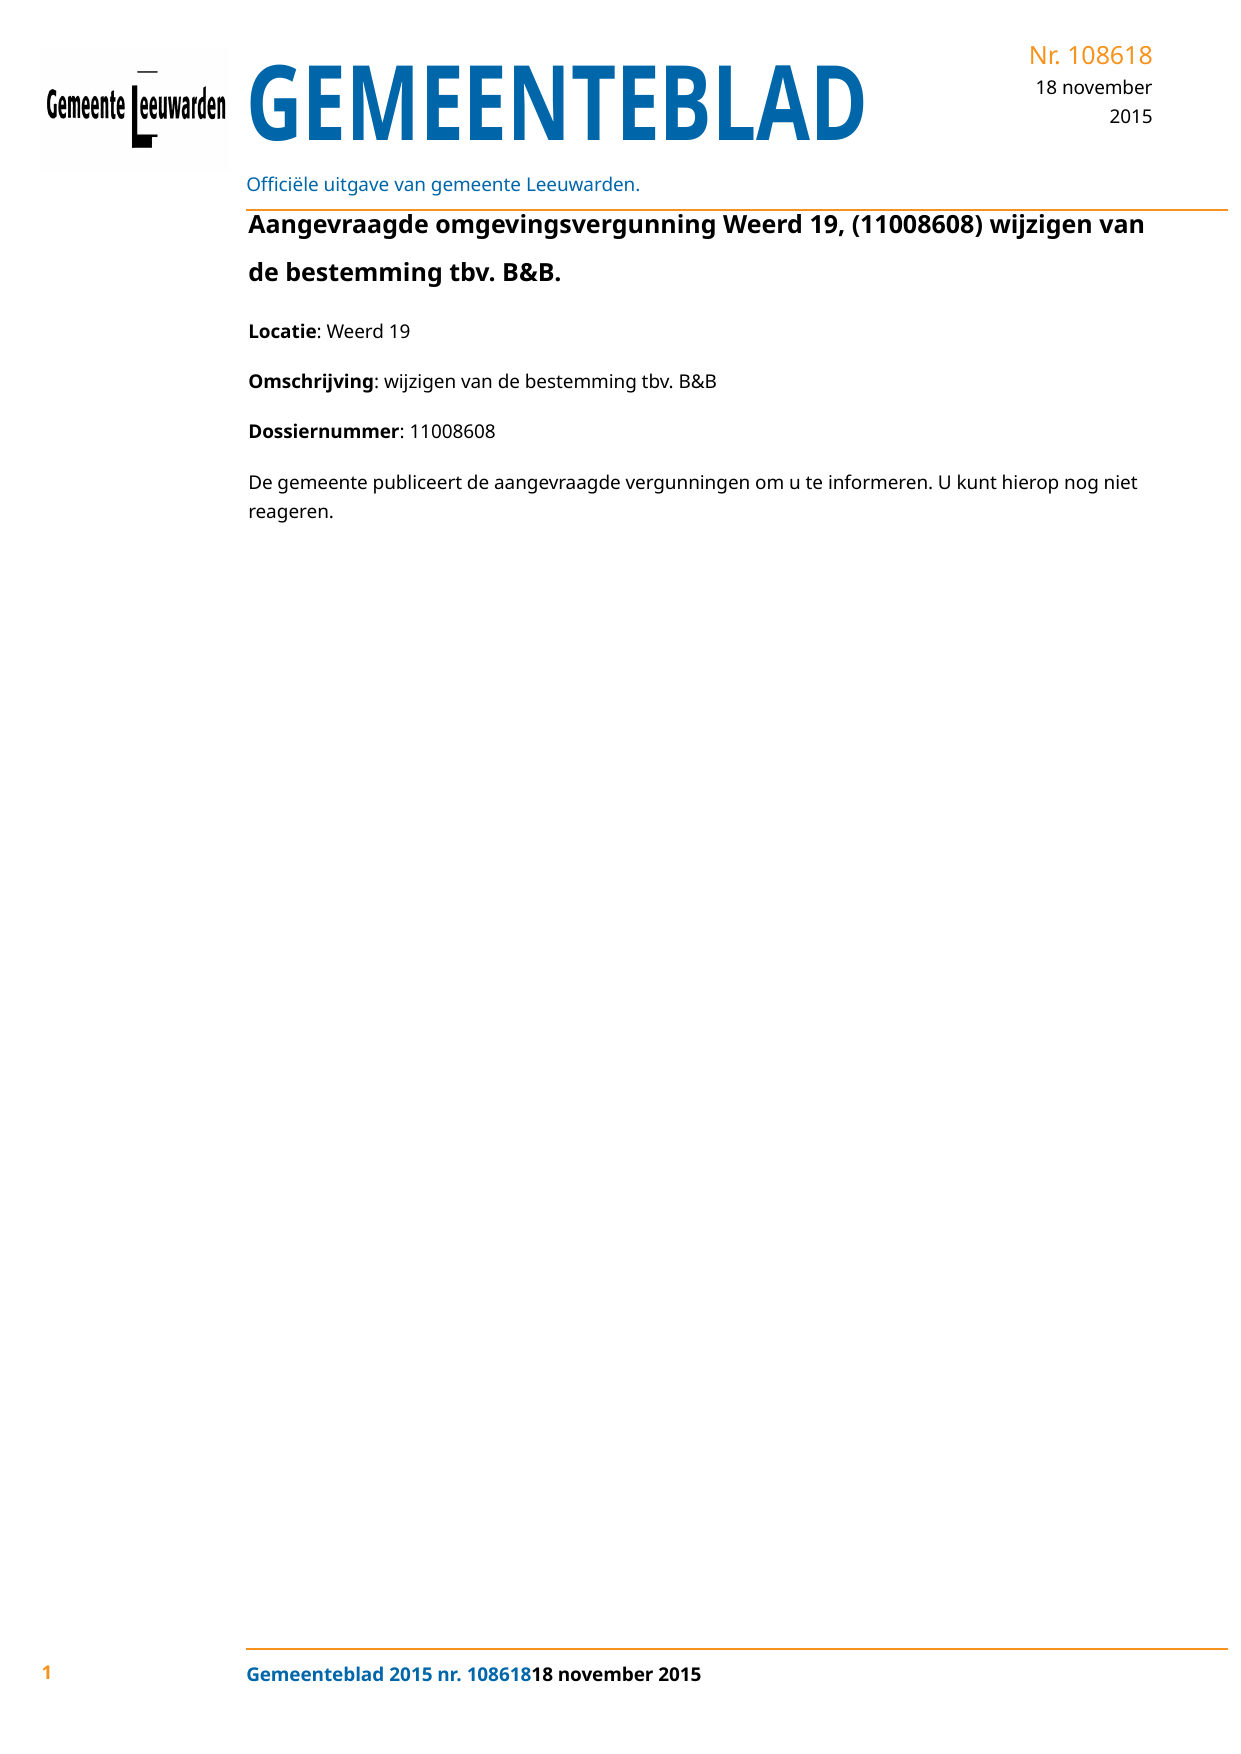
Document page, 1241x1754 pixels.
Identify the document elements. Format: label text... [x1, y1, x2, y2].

text Omschrijving: wijzigen van de bestemming tbv. B&B [248, 368, 1152, 394]
text Dossiernummer: 11008608 [248, 419, 1152, 444]
picture [41, 47, 231, 172]
text De gemeente publiceert de aangevraagde vergunningen om u te informeren. U kunt hierop nog niet reageren. [248, 469, 1152, 524]
text Locatie: Weerd 19 [248, 318, 1152, 344]
text Aangevraagde omgevingsvergunning Weerd 19, (11008608) wijzigen van de bestemming tbv. B&B. [248, 211, 1152, 288]
